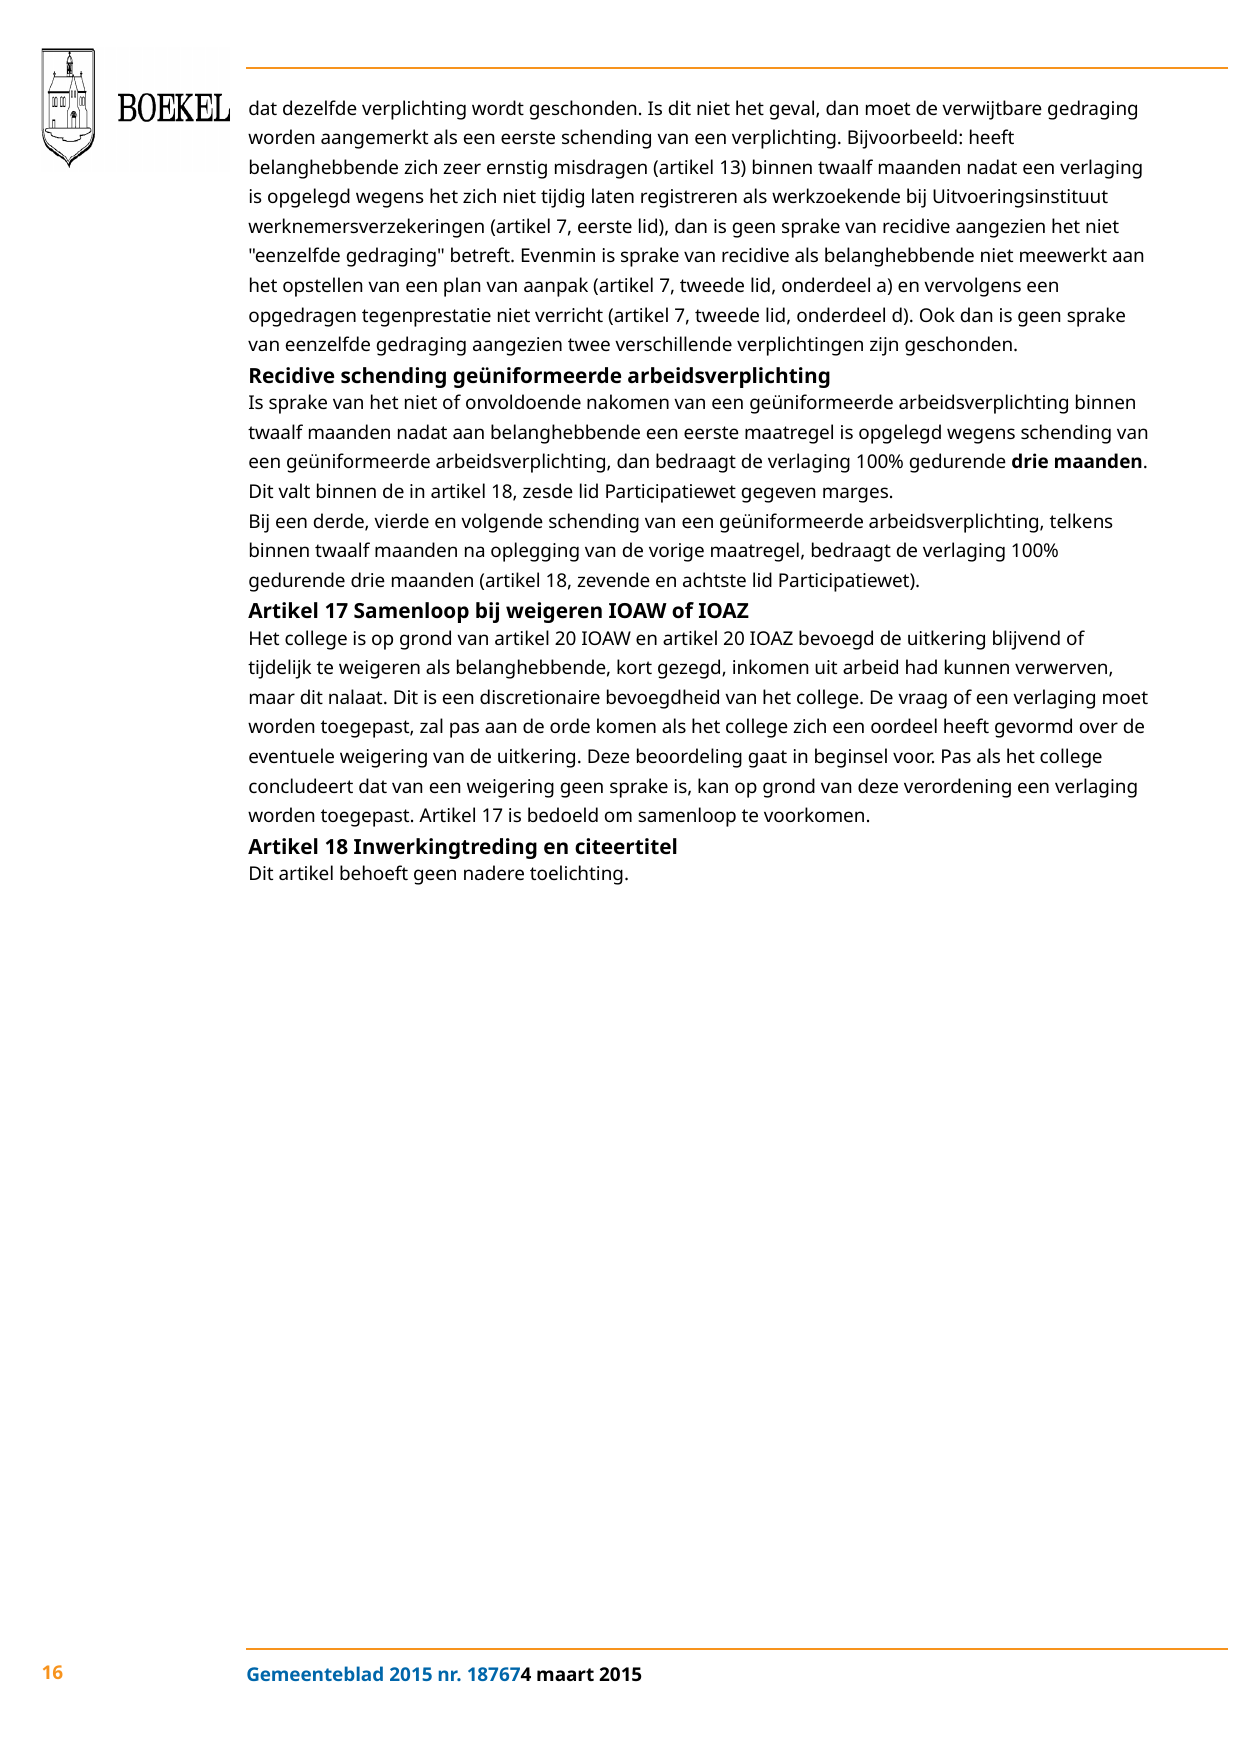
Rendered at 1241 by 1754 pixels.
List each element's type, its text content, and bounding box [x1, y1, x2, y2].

text Het college is op grond van artikel 20 IOAW en artikel 20 IOAZ bevoegd de uitkering blijvend of tijdelijk te weigeren als belanghebbende, kort gezegd, inkomen uit arbeid had kunnen verwerven, maar dit nalaat. Dit is een discretionaire bevoegdheid van het college. De vraag of een verlaging moet worden toegepast, zal pas aan de orde komen als het college zich een oordeel heeft gevormd over de eventuele weigering van de uitkering. Deze beoordeling gaat in beginsel voor. Pas als het college concludeert dat van een weigering geen sprake is, kan op grond van deze verordening een verlaging worden toegepast. Artikel 17 is bedoeld om samenloop te voorkomen. [248, 625, 1152, 828]
text Bij een derde, vierde en volgende schending van een geüniformeerde arbeidsverplichting, telkens binnen twaalf maanden na oplegging van de vorige maatregel, bedraagt de verlaging 100% gedurende drie maanden (artikel 18, zevende en achtste lid Participatiewet). [248, 508, 1152, 593]
text Is sprake van het niet of onvoldoende nakomen van een geüniformeerde arbeidsverplichting binnen twaalf maanden nadat aan belanghebbende een eerste maatregel is opgelegd wegens schending van een geüniformeerde arbeidsverplichting, dan bedraagt de verlaging 100% gedurende drie maanden. Dit valt binnen de in artikel 18, zesde lid Participatiewet gegeven marges. [248, 389, 1152, 504]
text dat dezelfde verplichting wordt geschonden. Is dit niet het geval, dan moet de verwijtbare gedraging worden aangemerkt als een eerste schending van een verplichting. Bijvoorbeeld: heeft belanghebbende zich zeer ernstig misdragen (artikel 13) binnen twaalf maanden nadat een verlaging is opgelegd wegens het zich niet tijdig laten registreren als werkzoekende bij Uitvoeringsinstituut werknemersverzekeringen (artikel 7, eerste lid), dan is geen sprake van recidive aangezien het niet "eenzelfde gedraging" betreft. Evenmin is sprake van recidive als belanghebbende niet meewerkt aan het opstellen van een plan van aanpak (artikel 7, tweede lid, onderdeel a) en vervolgens een opgedragen tegenprestatie niet verricht (artikel 7, tweede lid, onderdeel d). Ook dan is geen sprake van eenzelfde gedraging aangezien twee verschillende verplichtingen zijn geschonden. [248, 95, 1152, 357]
text Dit artikel behoeft geen nadere toelichting. [248, 861, 1152, 886]
text Artikel 17 Samenloop bij weigeren IOAW of IOAZ [248, 597, 1152, 625]
picture [41, 47, 231, 172]
text Artikel 18 Inwerkingtreding en citeertitel [248, 832, 1152, 861]
text Recidive schending geüniformeerde arbeidsverplichting [248, 361, 1152, 389]
